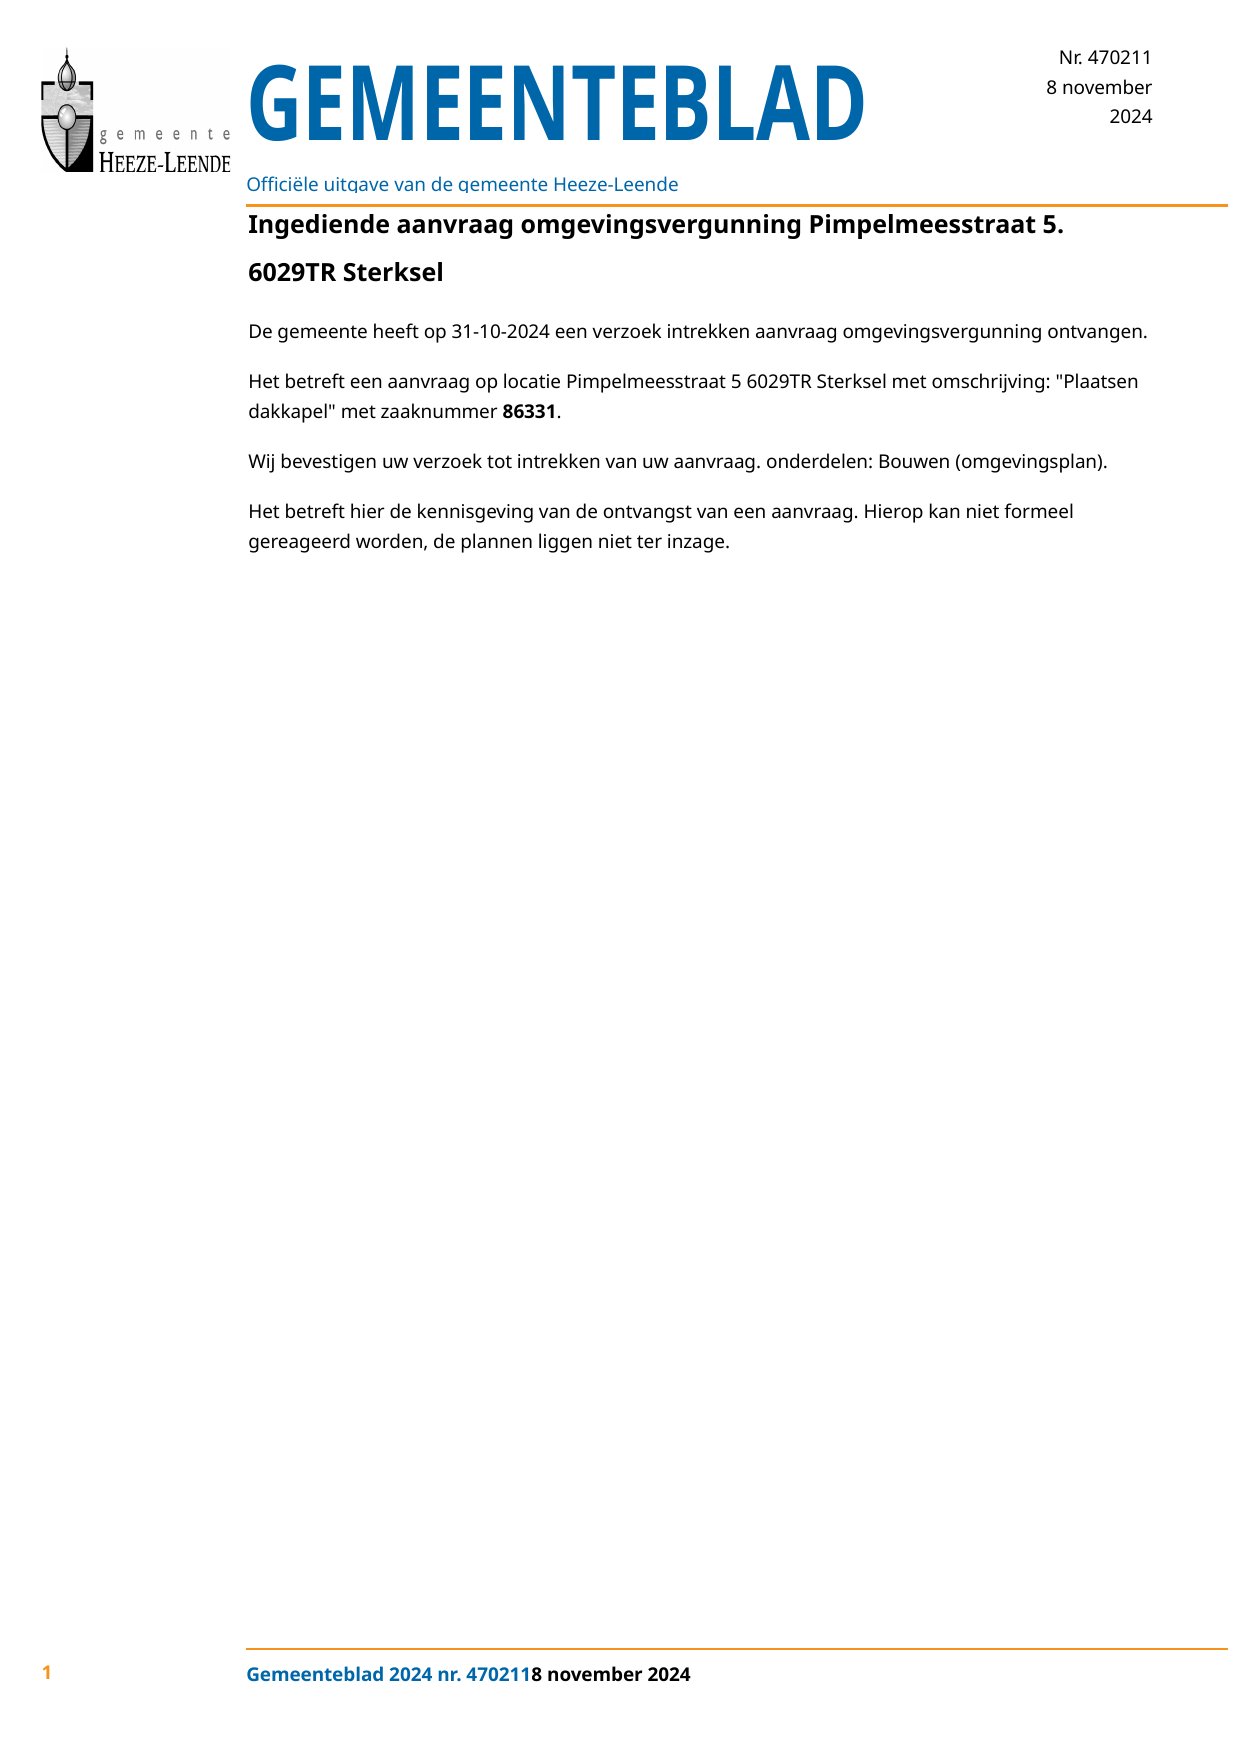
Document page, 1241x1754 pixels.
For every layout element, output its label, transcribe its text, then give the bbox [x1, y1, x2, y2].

text De gemeente heeft op 31-10-2024 een verzoek intrekken aanvraag omgevingsvergunning ontvangen. [248, 318, 1152, 344]
picture [41, 47, 231, 172]
text Het betreft hier de kennisgeving van de ontvangst van een aanvraag. Hierop kan niet formeel gereageerd worden, de plannen liggen niet ter inzage. [248, 499, 1152, 554]
text Het betreft een aanvraag op locatie Pimpelmeesstraat 5 6029TR Sterksel met omschrijving: "Plaatsen dakkapel" met zaaknummer 86331. [248, 368, 1152, 424]
text Ingediende aanvraag omgevingsvergunning Pimpelmeesstraat 5. 6029TR Sterksel [248, 207, 1152, 288]
text Wij bevestigen uw verzoek tot intrekken van uw aanvraag. onderdelen: Bouwen (omgevingsplan). [248, 448, 1152, 474]
